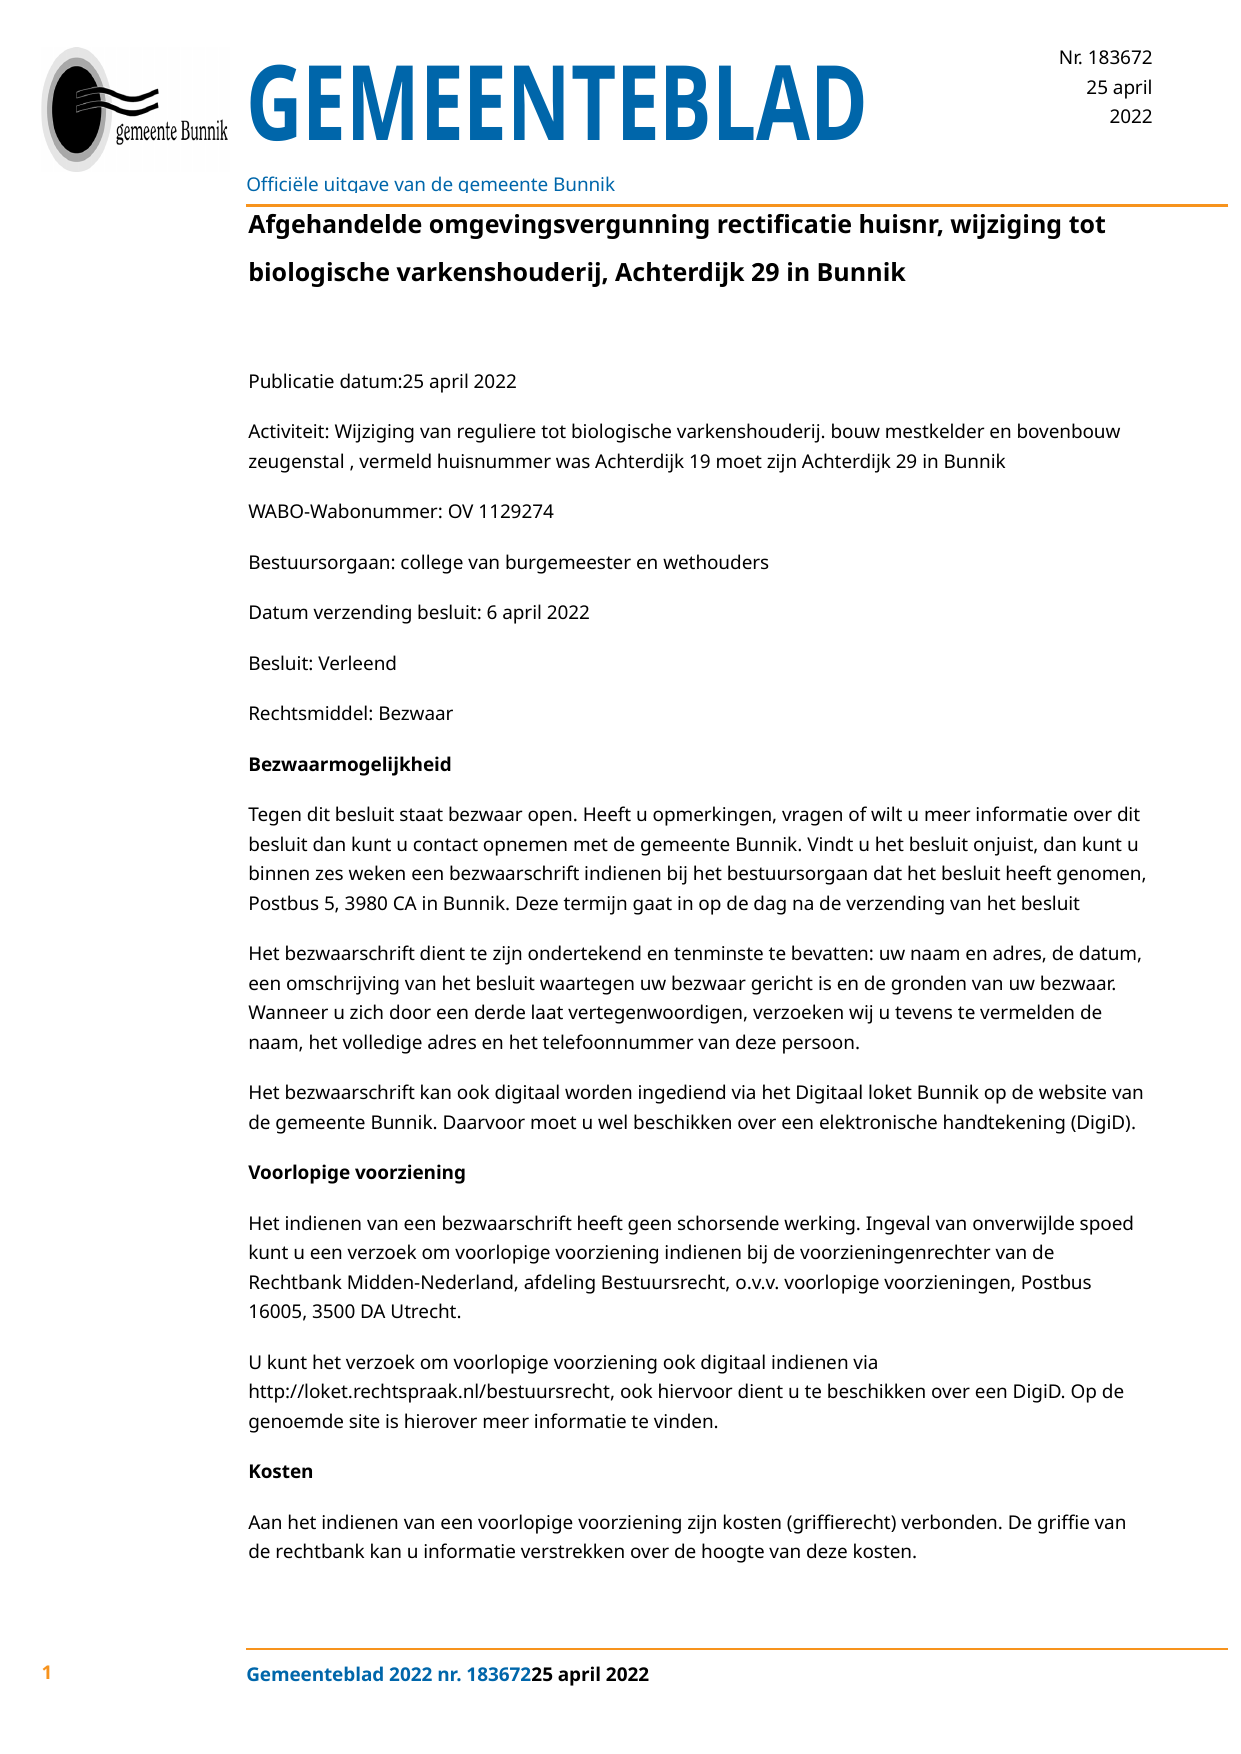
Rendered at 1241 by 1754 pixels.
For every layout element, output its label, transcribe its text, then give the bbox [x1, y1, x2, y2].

text Bezwaarmogelijkheid [248, 751, 1152, 777]
text Het bezwaarschrift dient te zijn ondertekend en tenminste te bevatten: uw naam en adres, de datum, een omschrijving van het besluit waartegen uw bezwaar gericht is en de gronden van uw bezwaar. Wanneer u zich door een derde laat vertegenwoordigen, verzoeken wij u tevens te vermelden de naam, het volledige adres en het telefoonnummer van deze persoon. [248, 940, 1152, 1055]
text Datum verzending besluit: 6 april 2022 [248, 599, 1152, 625]
text Activiteit: Wijziging van reguliere tot biologische varkenshouderij. bouw mestkelder en bovenbouw zeugenstal , vermeld huisnummer was Achterdijk 19 moet zijn Achterdijk 29 in Bunnik [248, 419, 1152, 474]
text U kunt het verzoek om voorlopige voorziening ook digitaal indienen via http://loket.rechtspraak.nl/bestuursrecht, ook hiervoor dient u te beschikken over een DigiD. Op de genoemde site is hierover meer informatie te vinden. [248, 1349, 1152, 1434]
text WABO-Wabonummer: OV 1129274 [248, 499, 1152, 524]
text Aan het indienen van een voorlopige voorziening zijn kosten (griffierecht) verbonden. De griffie van de rechtbank kan u informatie verstrekken over de hoogte van deze kosten. [248, 1509, 1152, 1564]
text Besluit: Verleend [248, 650, 1152, 676]
text Het indienen van een bezwaarschrift heeft geen schorsende werking. Ingeval van onverwijlde spoed kunt u een verzoek om voorlopige voorziening indienen bij de voorzieningenrechter van de Rechtbank Midden-Nederland, afdeling Bestuursrecht, o.v.v. voorlopige voorzieningen, Postbus 16005, 3500 DA Utrecht. [248, 1210, 1152, 1324]
text Kosten [248, 1459, 1152, 1484]
text Het bezwaarschrift kan ook digitaal worden ingediend via het Digitaal loket Bunnik op de website van de gemeente Bunnik. Daarvoor moet u wel beschikken over een elektronische handtekening (DigiD). [248, 1079, 1152, 1135]
text Bestuursorgaan: college van burgemeester en wethouders [248, 549, 1152, 575]
picture [41, 47, 231, 172]
text Voorlopige voorziening [248, 1159, 1152, 1185]
text Afgehandelde omgevingsvergunning rectificatie huisnr, wijziging tot biologische varkenshouderij, Achterdijk 29 in Bunnik [248, 207, 1152, 288]
text Tegen dit besluit staat bezwaar open. Heeft u opmerkingen, vragen of wilt u meer informatie over dit besluit dan kunt u contact opnemen met de gemeente Bunnik. Vindt u het besluit onjuist, dan kunt u binnen zes weken een bezwaarschrift indienen bij het bestuursorgaan dat het besluit heeft genomen, Postbus 5, 3980 CA in Bunnik. Deze termijn gaat in op de dag na de verzending van het besluit [248, 801, 1152, 916]
text Publicatie datum:25 april 2022 [248, 368, 1152, 394]
text Rechtsmiddel: Bezwaar [248, 700, 1152, 726]
